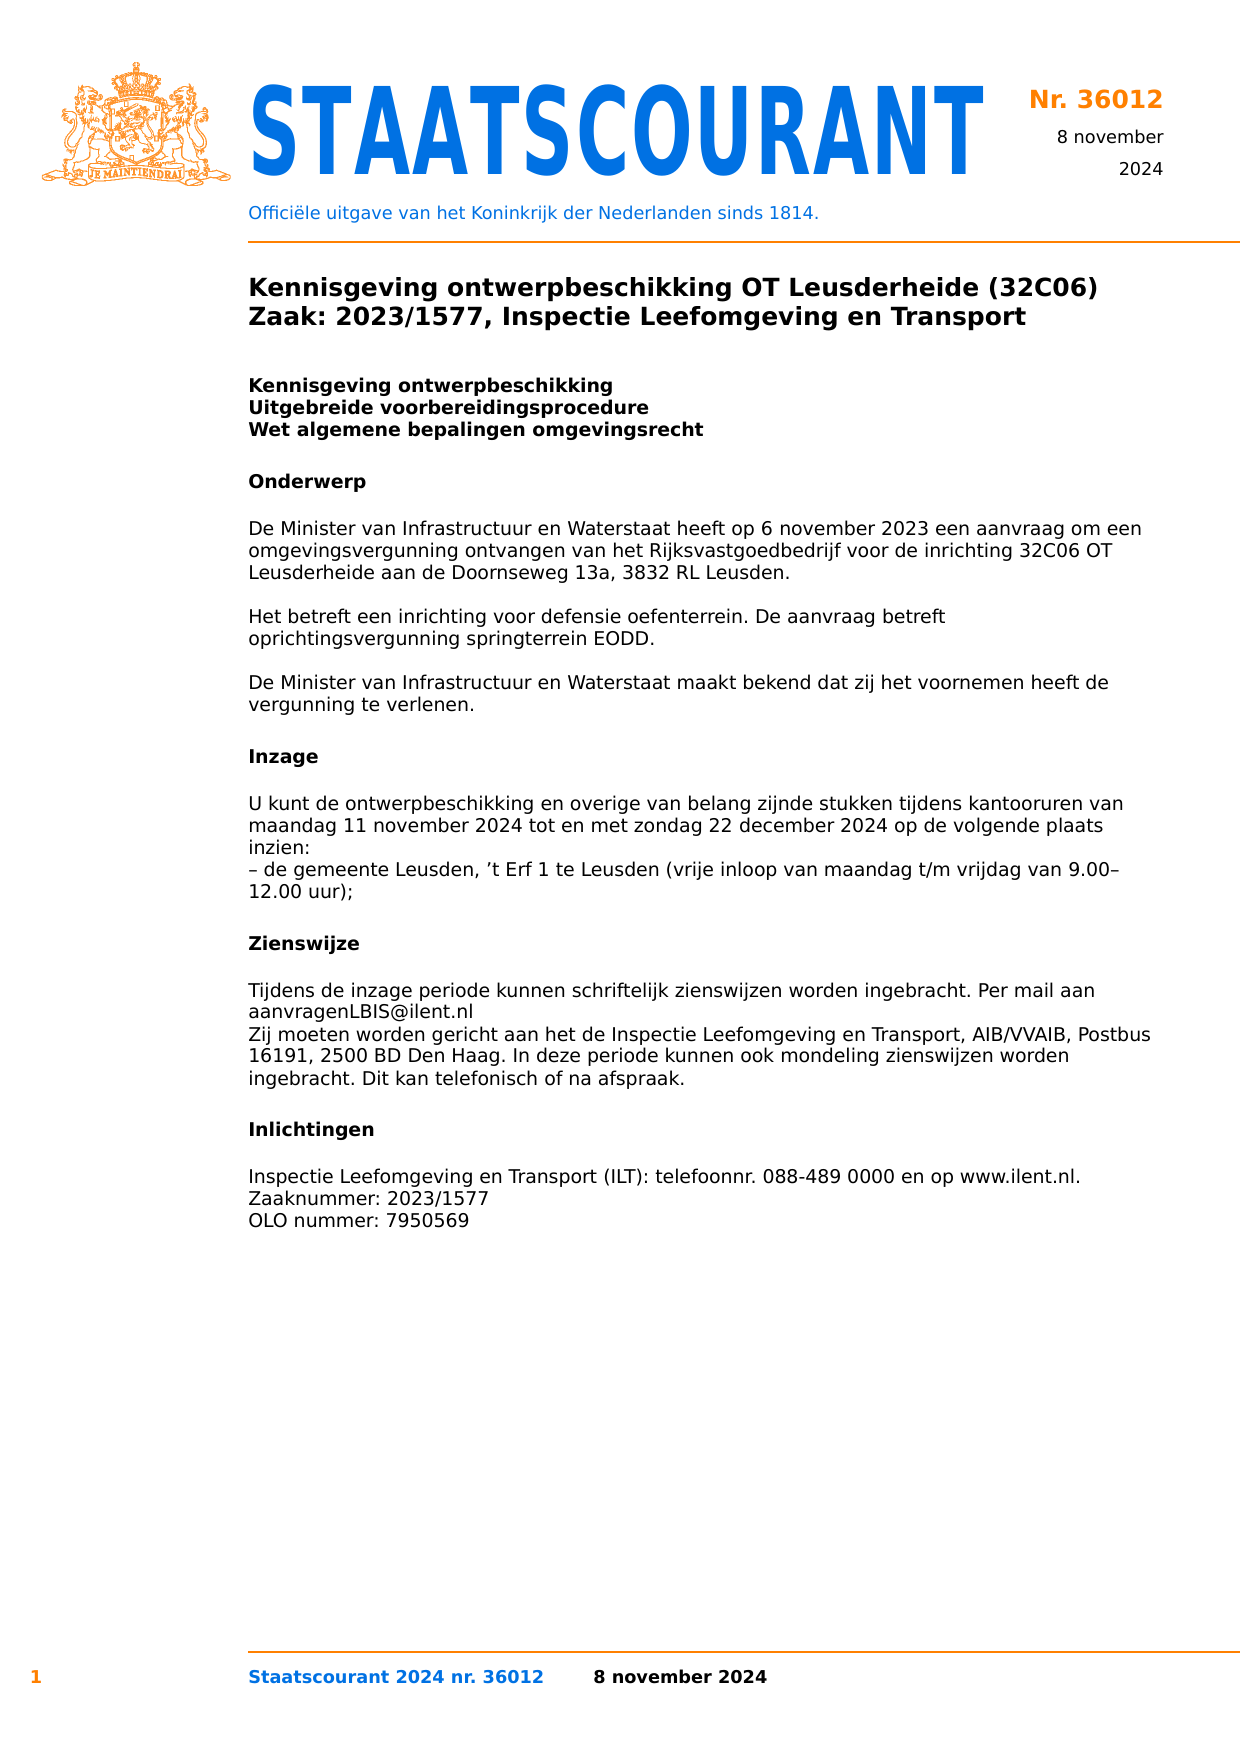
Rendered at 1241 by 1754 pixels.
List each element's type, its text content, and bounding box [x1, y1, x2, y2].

text OLO nummer: 7950569 [248, 1210, 1163, 1232]
text U kunt de ontwerpbeschikking en overige van belang zijnde stukken tijdens kantooruren van maandag 11 november 2024 tot en met zondag 22 december 2024 op de volgende plaats inzien: [248, 793, 1163, 858]
text De Minister van Infrastructuur en Waterstaat maakt bekend dat zij het voornemen heeft de vergunning te verlenen. [248, 672, 1163, 716]
table_header STAATSCOURANT [248, 62, 998, 203]
subtitle Kennisgeving ontwerpbeschikking OT Leusderheide (32C06) Zaak: 2023/1577, Inspectie Leefomgeving en Transport [248, 273, 1163, 331]
picture [41, 62, 231, 186]
text Tijdens de inzage periode kunnen schriftelijk zienswijzen worden ingebracht. Per mail aan aanvragenLBIS@ilent.nl [248, 979, 1163, 1023]
table_header Nr. 36012 [998, 62, 1240, 121]
text Uitgebreide voorbereidingsprocedure [248, 397, 1163, 419]
text Kennisgeving ontwerpbeschikking [248, 375, 1163, 397]
table_header [25, 62, 248, 241]
table_cell Officiële uitgave van het Koninkrijk der Nederlanden sinds 1814. [248, 203, 1240, 241]
text Inspectie Leefomgeving en Transport (ILT): telefoonnr. 088-489 0000 en op www.ilent.nl. [248, 1166, 1163, 1188]
text Zij moeten worden gericht aan het de Inspectie Leefomgeving en Transport, AIB/VVAIB, Postbus 16191, 2500 BD Den Haag. In deze periode kunnen ook mondeling zienswijzen worden ingebracht. Dit kan telefonisch of na afspraak. [248, 1023, 1163, 1089]
text Het betreft een inrichting voor defensie oefenterrein. De aanvraag betreft oprichtingsvergunning springterrein EODD. [248, 606, 1163, 650]
text Zaaknummer: 2023/1577 [248, 1188, 1163, 1210]
subtitle Onderwerp [248, 471, 1163, 493]
table_cell 2024 [998, 153, 1240, 203]
table_cell 8 november [998, 121, 1240, 153]
subtitle Inlichtingen [248, 1119, 1163, 1141]
subtitle Zienswijze [248, 932, 1163, 954]
text Wet algemene bepalingen omgevingsrecht [248, 419, 1163, 441]
text De Minister van Infrastructuur en Waterstaat heeft op 6 november 2023 een aanvraag om een omgevingsvergunning ontvangen van het Rijksvastgoedbedrijf voor de inrichting 32C06 OT Leusderheide aan de Doornseweg 13a, 3832 RL Leusden. [248, 518, 1163, 584]
subtitle Inzage [248, 746, 1163, 768]
text – de gemeente Leusden, ’t Erf 1 te Leusden (vrije inloop van maandag t/m vrijdag van 9.00–12.00 uur); [248, 858, 1163, 902]
